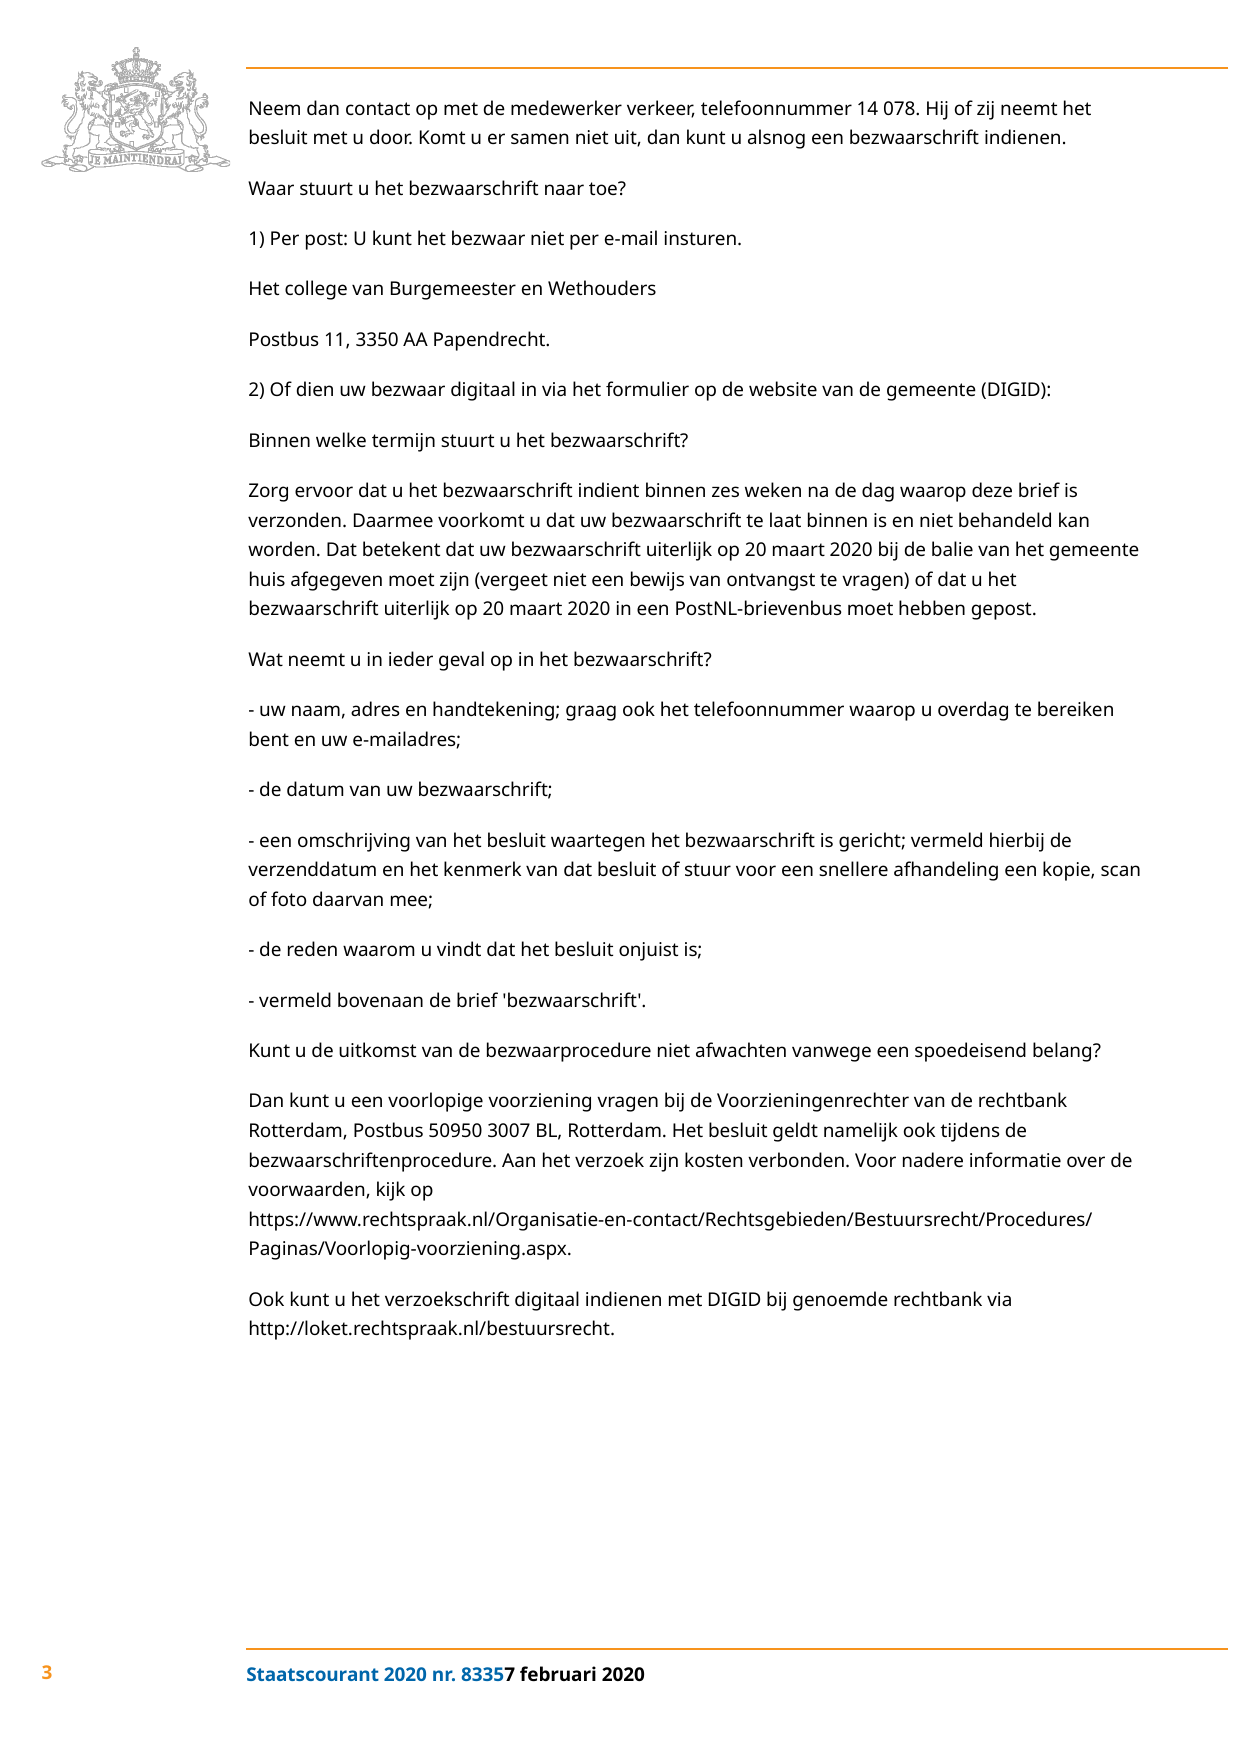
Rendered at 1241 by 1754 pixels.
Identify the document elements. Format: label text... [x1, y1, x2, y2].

text Zorg ervoor dat u het bezwaarschrift indient binnen zes weken na de dag waarop deze brief is verzonden. Daarmee voorkomt u dat uw bezwaarschrift te laat binnen is en niet behandeld kan worden. Dat betekent dat uw bezwaarschrift uiterlijk op 20 maart 2020 bij de balie van het gemeente huis afgegeven moet zijn (vergeet niet een bewijs van ontvangst te vragen) of dat u het bezwaarschrift uiterlijk op 20 maart 2020 in een PostNL-brievenbus moet hebben gepost. [248, 477, 1152, 621]
text - uw naam, adres en handtekening; graag ook het telefoonnummer waarop u overdag te bereiken bent en uw e-mailadres; [248, 696, 1152, 752]
text Wat neemt u in ieder geval op in het bezwaarschrift? [248, 646, 1152, 672]
text - een omschrijving van het besluit waartegen het bezwaarschrift is gericht; vermeld hierbij de verzenddatum en het kenmerk van dat besluit of stuur voor een snellere afhandeling een kopie, scan of foto daarvan mee; [248, 827, 1152, 912]
text 1) Per post: U kunt het bezwaar niet per e-mail insturen. [248, 225, 1152, 251]
text Ook kunt u het verzoekschrift digitaal indienen met DIGID bij genoemde rechtbank via http://loket.rechtspraak.nl/bestuursrecht. [248, 1286, 1152, 1341]
text Dan kunt u een voorlopige voorziening vragen bij de Voorzieningenrechter van de rechtbank Rotterdam, Postbus 50950 3007 BL, Rotterdam. Het besluit geldt namelijk ook tijdens de bezwaarschriftenprocedure. Aan het verzoek zijn kosten verbonden. Voor nadere informatie over de voorwaarden, kijk op https://www.rechtspraak.nl/Organisatie-en-contact/Rechtsgebieden/Bestuursrecht/Procedures/Paginas/Voorlopig-voorziening.aspx. [248, 1088, 1152, 1261]
text - de datum van uw bezwaarschrift; [248, 776, 1152, 802]
text Neem dan contact op met de medewerker verkeer, telefoonnummer 14 078. Hij of zij neemt het besluit met u door. Komt u er samen niet uit, dan kunt u alsnog een bezwaarschrift indienen. [248, 95, 1152, 150]
text Kunt u de uitkomst van de bezwaarprocedure niet afwachten vanwege een spoedeisend belang? [248, 1037, 1152, 1063]
text Het college van Burgemeester en Wethouders [248, 276, 1152, 301]
text Binnen welke termijn stuurt u het bezwaarschrift? [248, 427, 1152, 453]
text 2) Of dien uw bezwaar digitaal in via het formulier op de website van de gemeente (DIGID): [248, 376, 1152, 402]
text Waar stuurt u het bezwaarschrift naar toe? [248, 175, 1152, 201]
text - vermeld bovenaan de brief 'bezwaarschrift'. [248, 987, 1152, 1013]
text Postbus 11, 3350 AA Papendrecht. [248, 326, 1152, 352]
picture [41, 47, 231, 172]
text - de reden waarom u vindt dat het besluit onjuist is; [248, 936, 1152, 962]
